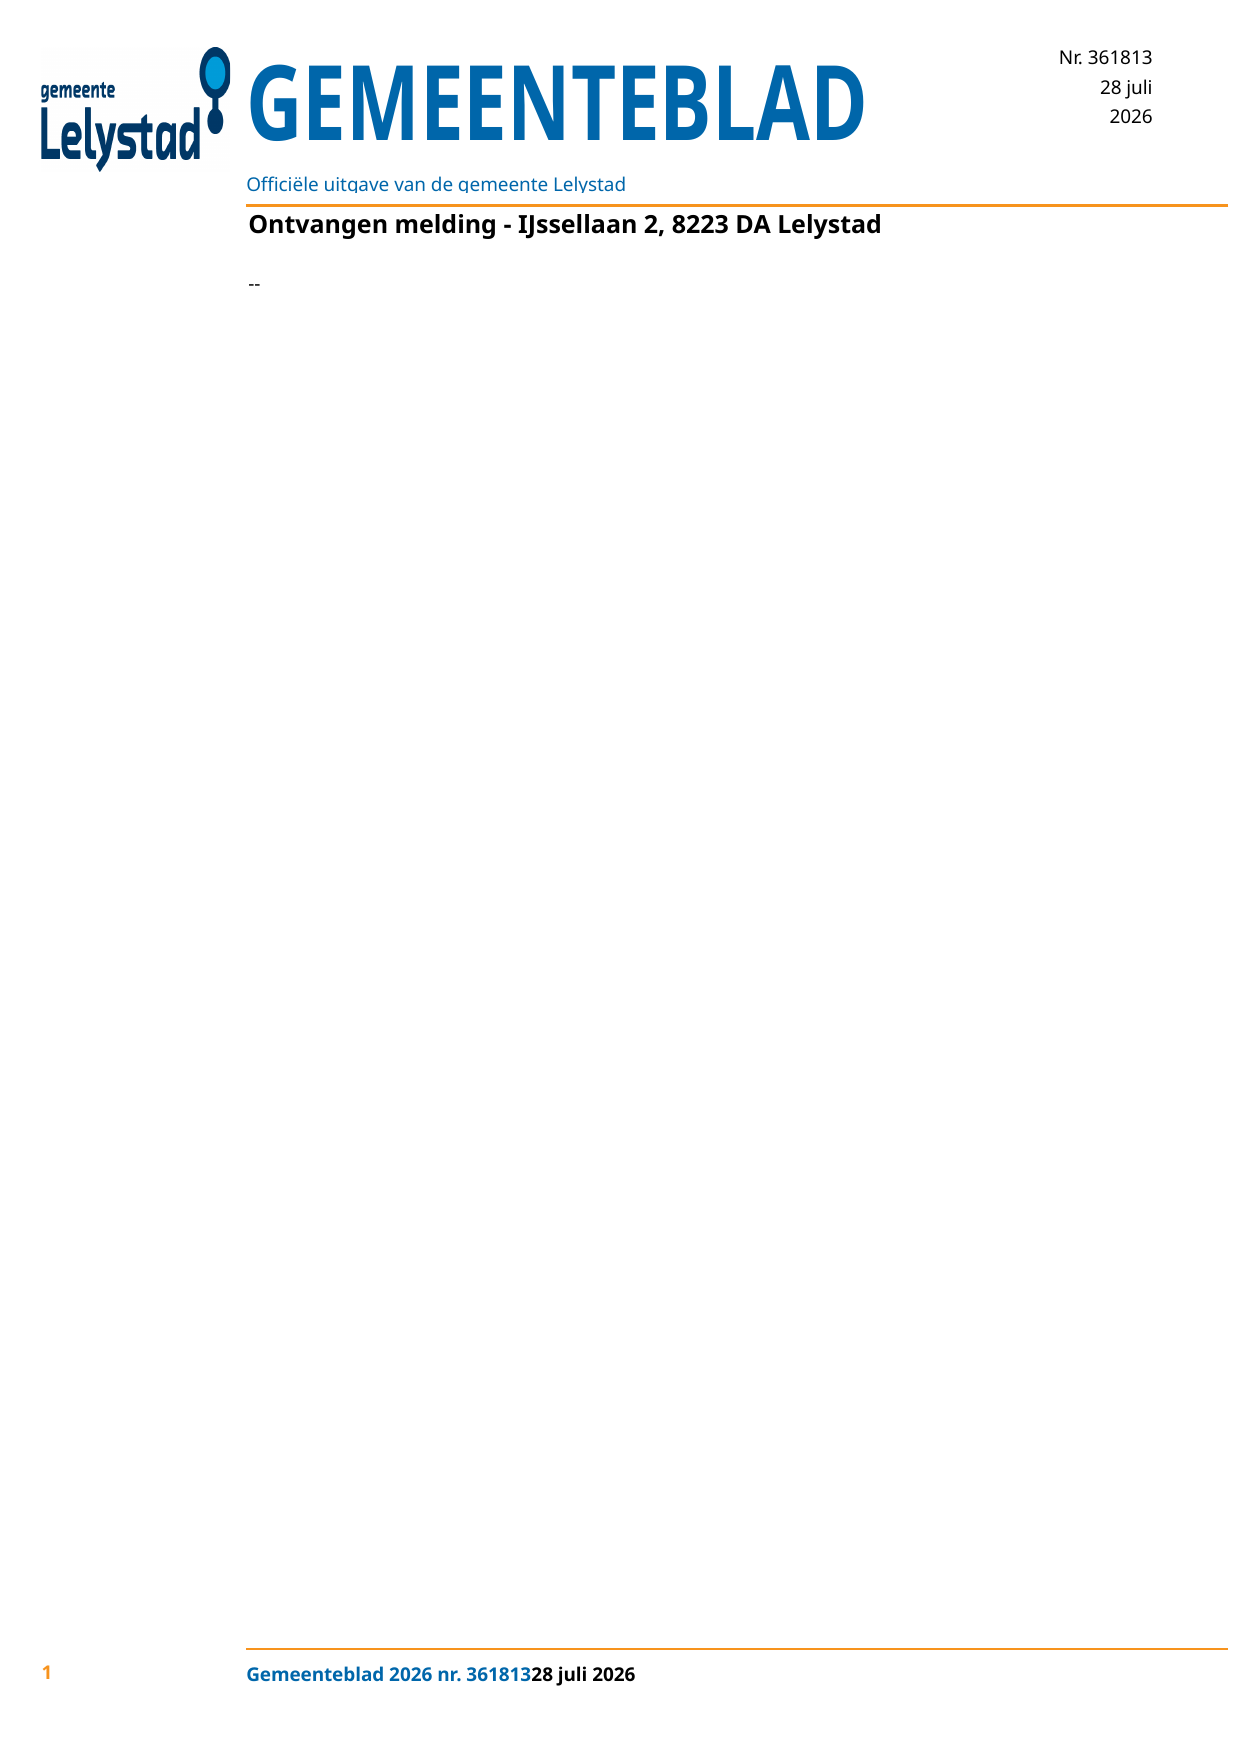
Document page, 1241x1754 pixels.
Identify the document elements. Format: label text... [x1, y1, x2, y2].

picture [41, 47, 231, 172]
text Ontvangen melding - IJssellaan 2, 8223 DA Lelystad [248, 207, 1152, 241]
text -- [248, 270, 1152, 296]
